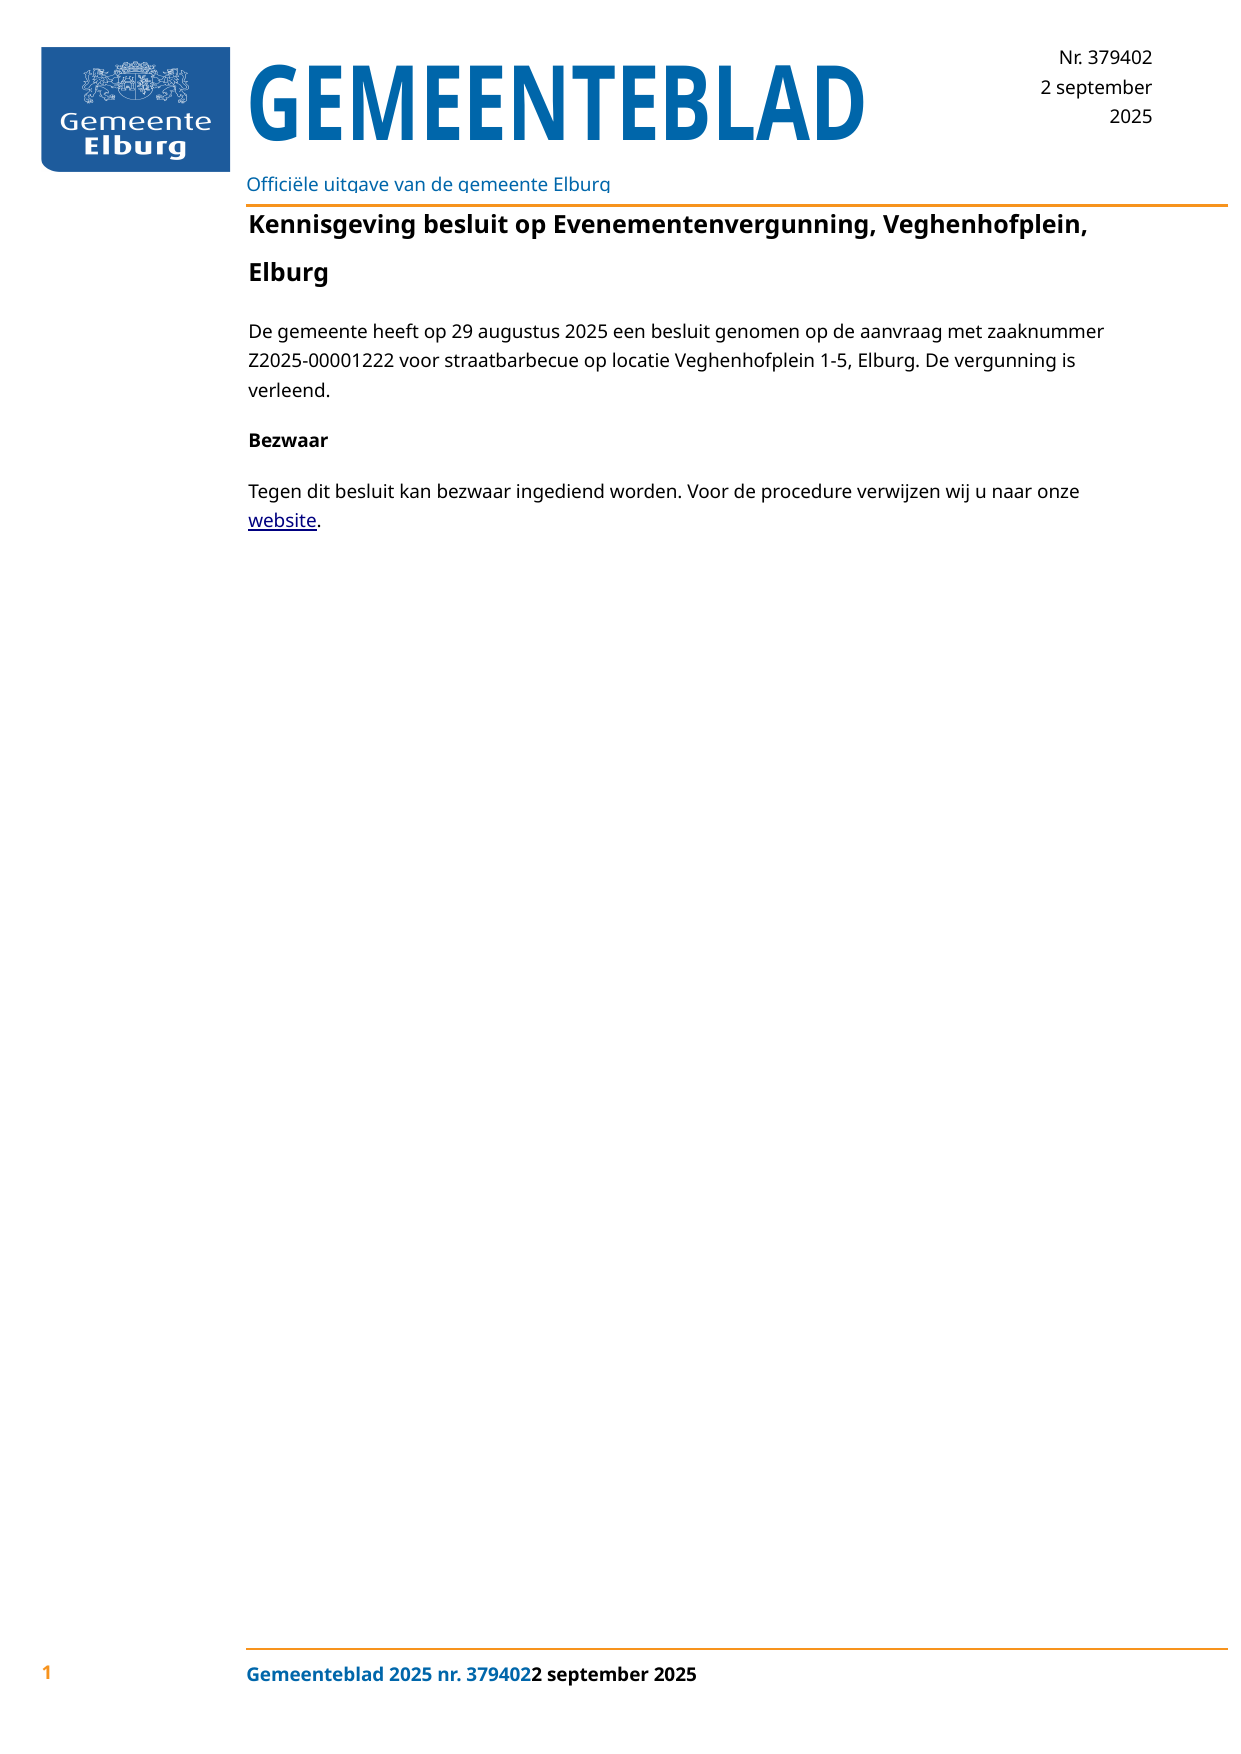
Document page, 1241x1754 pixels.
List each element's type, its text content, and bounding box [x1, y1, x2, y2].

picture [41, 47, 231, 172]
text Kennisgeving besluit op Evenementenvergunning, Veghenhofplein, Elburg [248, 207, 1152, 288]
text Bezwaar [248, 427, 1152, 453]
text De gemeente heeft op 29 augustus 2025 een besluit genomen op de aanvraag met zaaknummer Z2025-00001222 voor straatbarbecue op locatie Veghenhofplein 1-5, Elburg. De vergunning is verleend. [248, 318, 1152, 403]
text Tegen dit besluit kan bezwaar ingediend worden. Voor de procedure verwijzen wij u naar onze website. [248, 478, 1152, 533]
